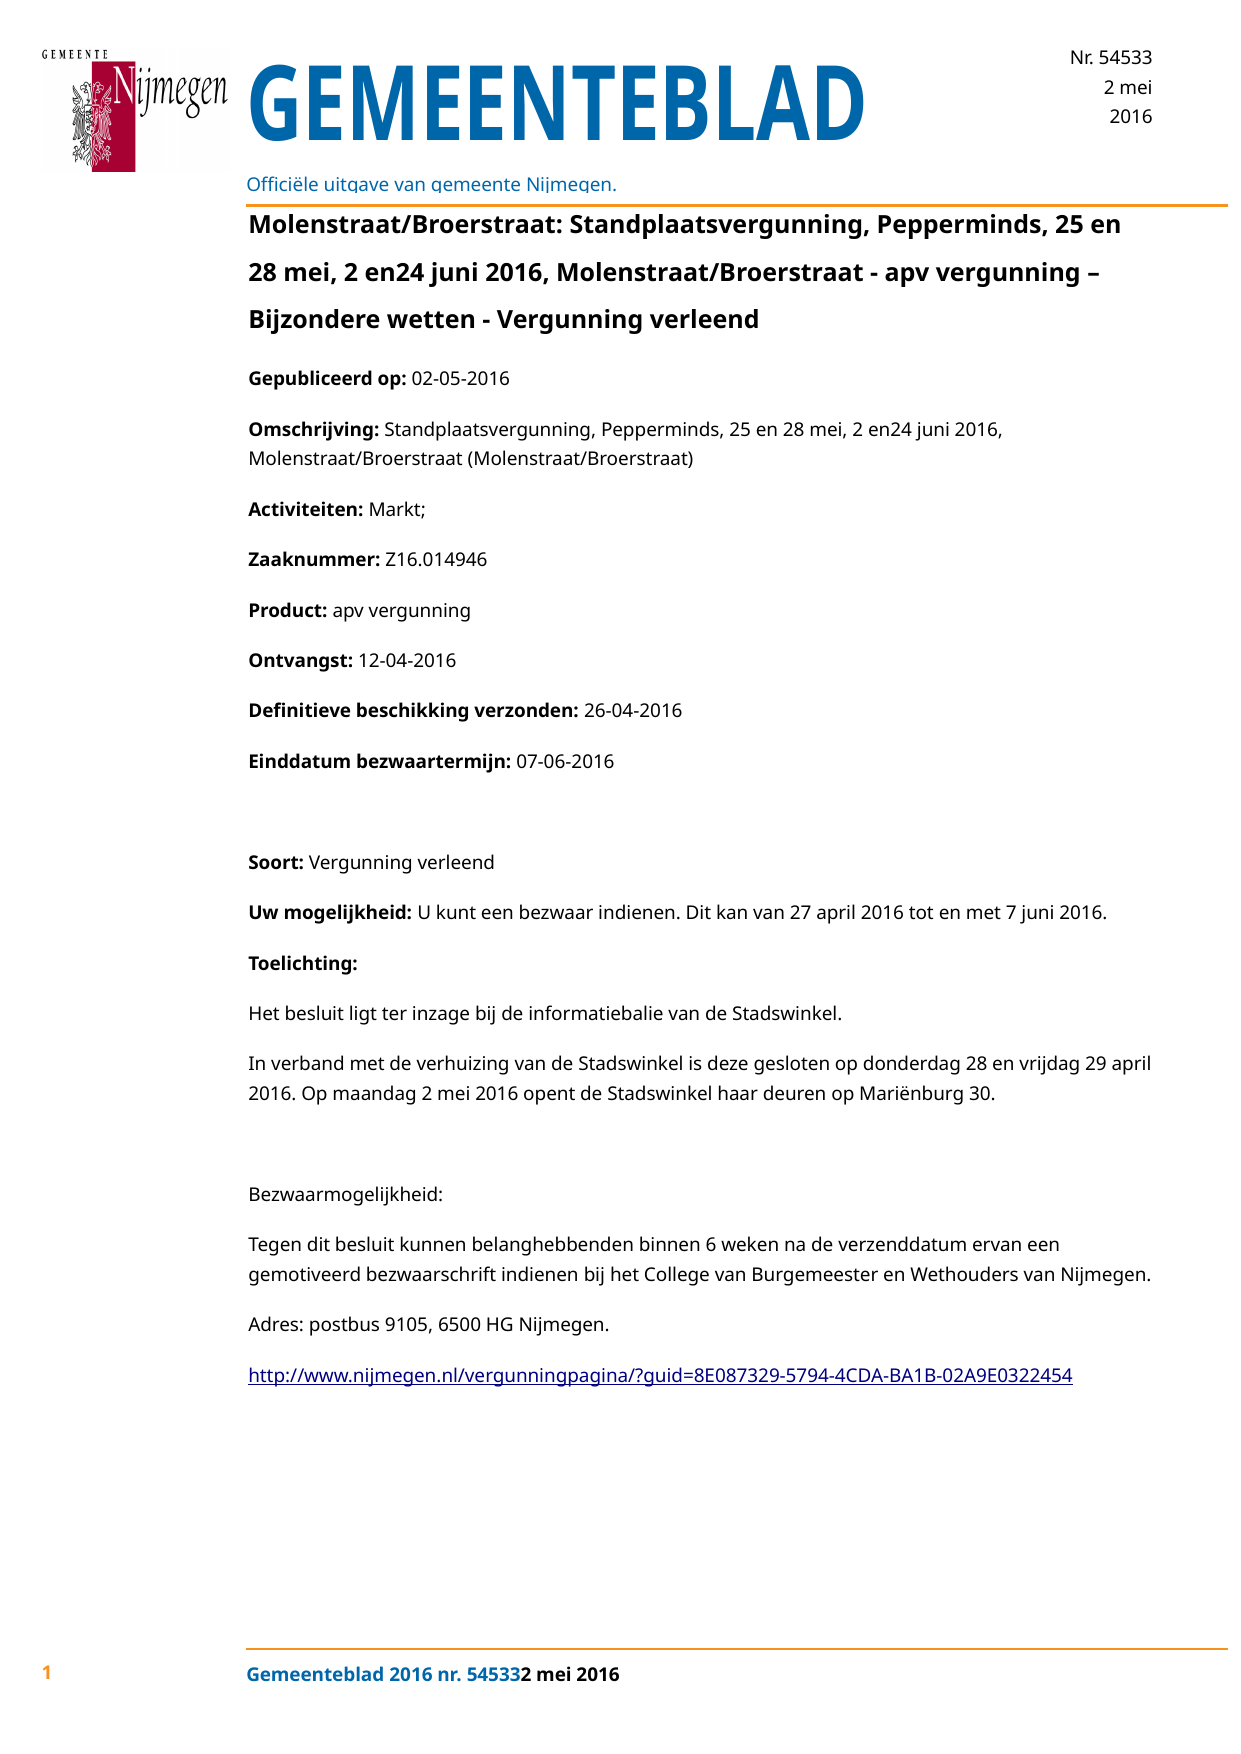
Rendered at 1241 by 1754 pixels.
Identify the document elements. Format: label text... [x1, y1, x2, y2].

text Activiteiten: Markt; [248, 496, 1152, 522]
text Het besluit ligt ter inzage bij de informatiebalie van de Stadswinkel. [248, 1000, 1152, 1026]
text Adres: postbus 9105, 6500 HG Nijmegen. [248, 1311, 1152, 1337]
picture [41, 47, 231, 172]
text Gepubliceerd op: 02-05-2016 [248, 366, 1152, 391]
text Product: apv vergunning [248, 597, 1152, 622]
text Ontvangst: 12-04-2016 [248, 647, 1152, 673]
text Definitieve beschikking verzonden: 26-04-2016 [248, 698, 1152, 723]
text Zaaknummer: Z16.014946 [248, 546, 1152, 572]
text In verband met de verhuizing van de Stadswinkel is deze gesloten op donderdag 28 en vrijdag 29 april 2016. Op maandag 2 mei 2016 opent de Stadswinkel haar deuren op Mariënburg 30. [248, 1051, 1152, 1106]
text http://www.nijmegen.nl/vergunningpagina/?guid=8E087329-5794-4CDA-BA1B-02A9E0322454 [248, 1362, 1152, 1387]
text Molenstraat/Broerstraat: Standplaatsvergunning, Pepperminds, 25 en 28 mei, 2 en24 juni 2016, Molenstraat/Broerstraat - apv vergunning – Bijzondere wetten - Vergunning verleend [248, 207, 1152, 336]
text Soort: Vergunning verleend [248, 849, 1152, 874]
text Bezwaarmogelijkheid: [248, 1181, 1152, 1207]
text Omschrijving: Standplaatsvergunning, Pepperminds, 25 en 28 mei, 2 en24 juni 2016, Molenstraat/Broerstraat (Molenstraat/Broerstraat) [248, 416, 1152, 471]
text Tegen dit besluit kunnen belanghebbenden binnen 6 weken na de verzenddatum ervan een gemotiveerd bezwaarschrift indienen bij het College van Burgemeester en Wethouders van Nijmegen. [248, 1231, 1152, 1287]
text Toelichting: [248, 950, 1152, 975]
text Uw mogelijkheid: U kunt een bezwaar indienen. Dit kan van 27 april 2016 tot en met 7 juni 2016. [248, 899, 1152, 925]
text Einddatum bezwaartermijn: 07-06-2016 [248, 748, 1152, 774]
